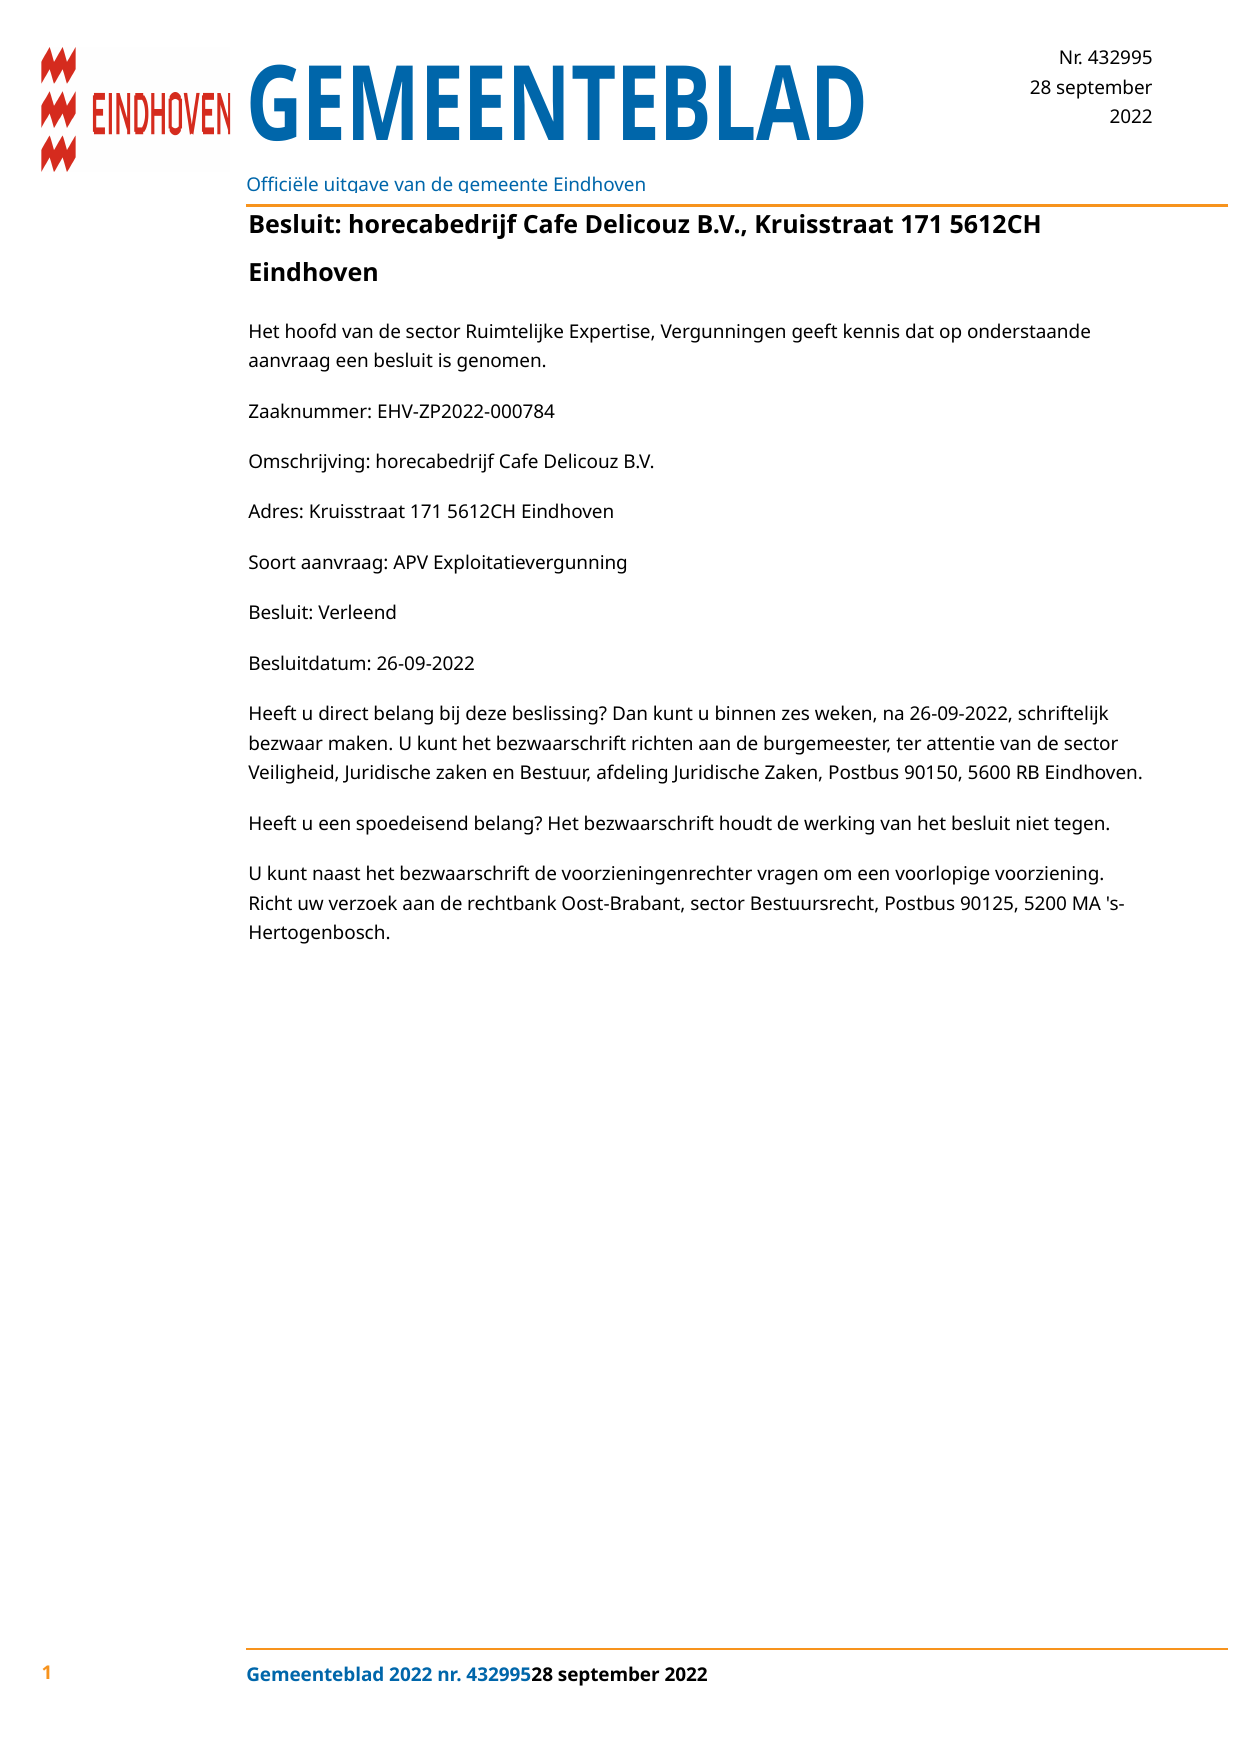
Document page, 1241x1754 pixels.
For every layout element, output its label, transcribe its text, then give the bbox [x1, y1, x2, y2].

text Omschrijving: horecabedrijf Cafe Delicouz B.V. [248, 448, 1152, 474]
text Besluitdatum: 26-09-2022 [248, 650, 1152, 676]
text Adres: Kruisstraat 171 5612CH Eindhoven [248, 499, 1152, 524]
text Besluit: horecabedrijf Cafe Delicouz B.V., Kruisstraat 171 5612CH Eindhoven [248, 207, 1152, 288]
text Besluit: Verleend [248, 599, 1152, 625]
text Heeft u direct belang bij deze beslissing? Dan kunt u binnen zes weken, na 26-09-2022, schriftelijk bezwaar maken. U kunt het bezwaarschrift richten aan de burgemeester, ter attentie van de sector Veiligheid, Juridische zaken en Bestuur, afdeling Juridische Zaken, Postbus 90150, 5600 RB Eindhoven. [248, 700, 1152, 785]
picture [41, 47, 231, 172]
text Soort aanvraag: APV Exploitatievergunning [248, 549, 1152, 575]
text Zaaknummer: EHV-ZP2022-000784 [248, 398, 1152, 424]
text Het hoofd van de sector Ruimtelijke Expertise, Vergunningen geeft kennis dat op onderstaande aanvraag een besluit is genomen. [248, 318, 1152, 373]
text Heeft u een spoedeisend belang? Het bezwaarschrift houdt de werking van het besluit niet tegen. [248, 810, 1152, 836]
text U kunt naast het bezwaarschrift de voorzieningenrechter vragen om een voorlopige voorziening. Richt uw verzoek aan de rechtbank Oost-Brabant, sector Bestuursrecht, Postbus 90125, 5200 MA 's-Hertogenbosch. [248, 860, 1152, 945]
